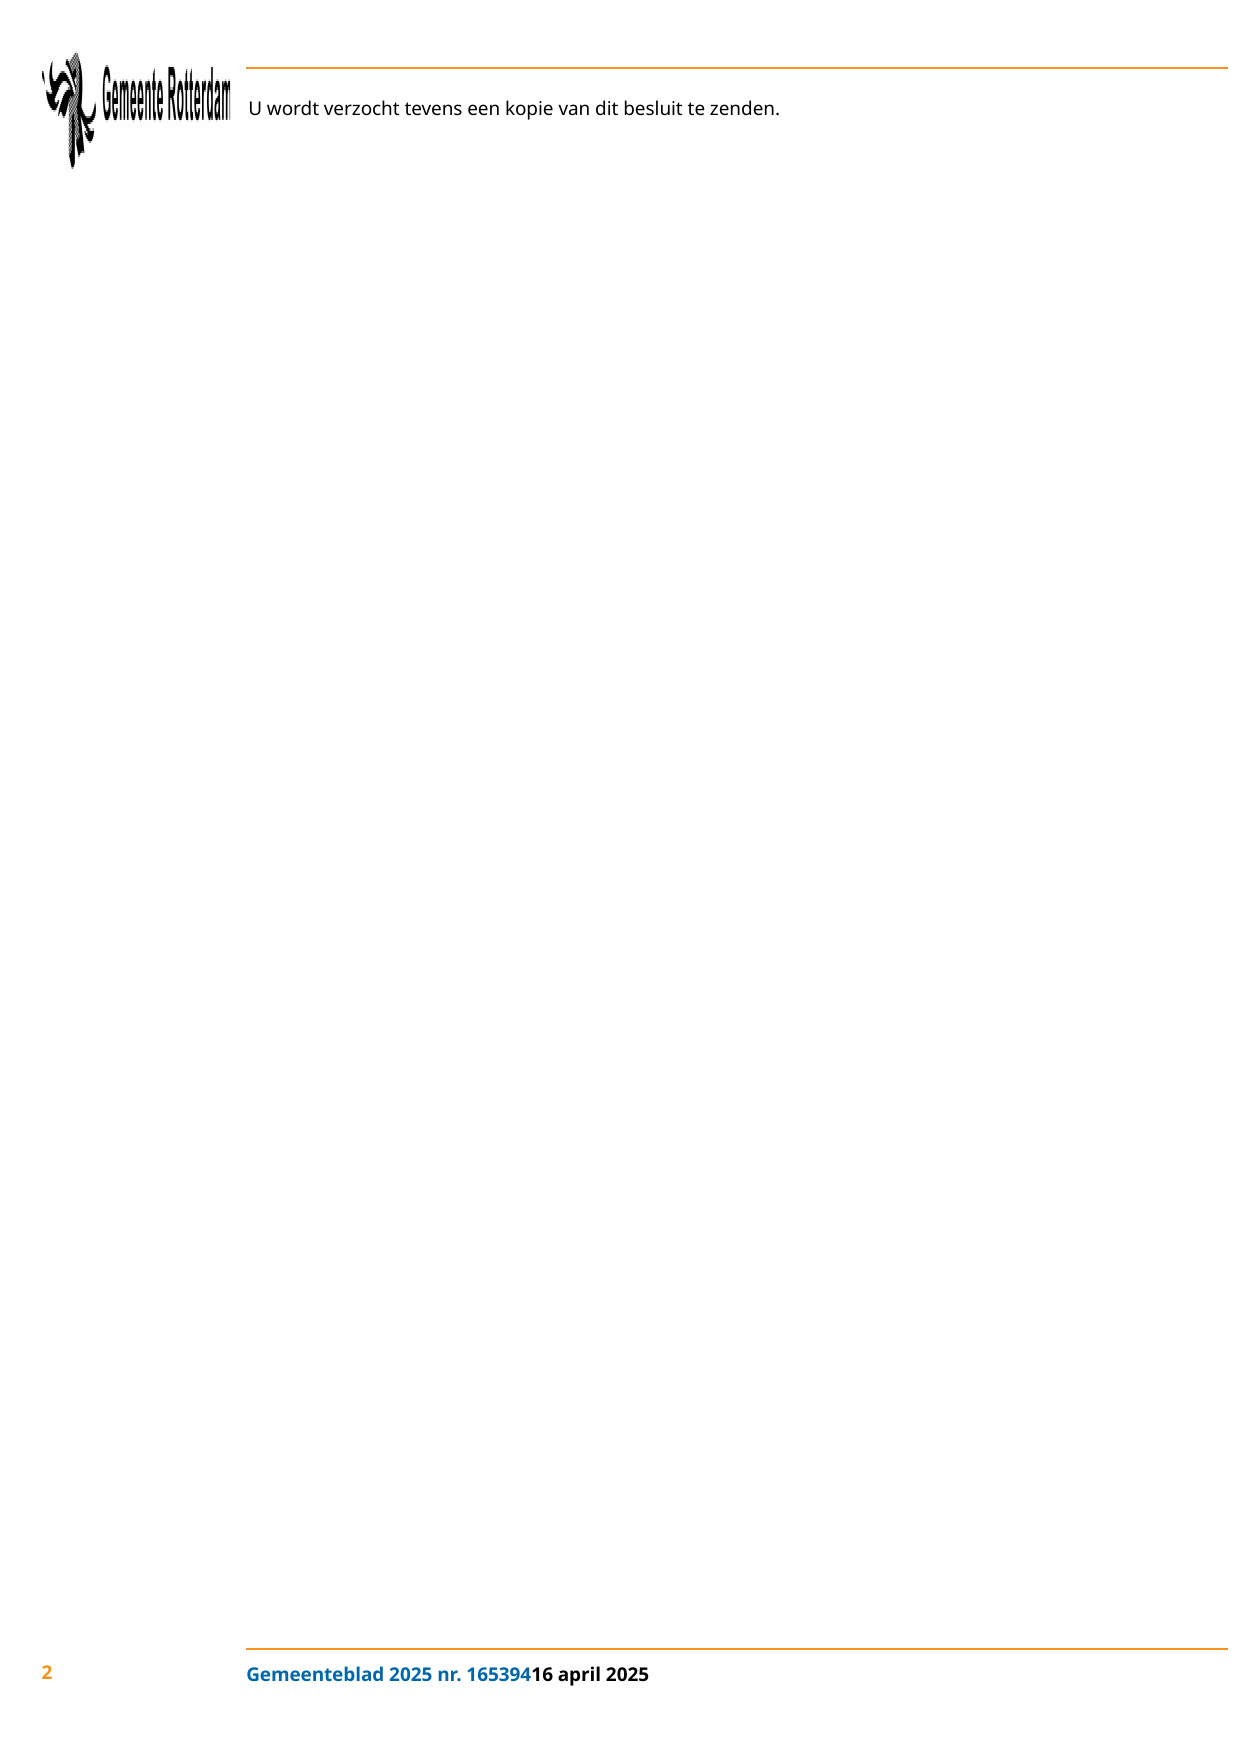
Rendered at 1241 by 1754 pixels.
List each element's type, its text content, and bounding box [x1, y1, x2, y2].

text U wordt verzocht tevens een kopie van dit besluit te zenden. [248, 95, 1152, 121]
picture [41, 47, 231, 172]
